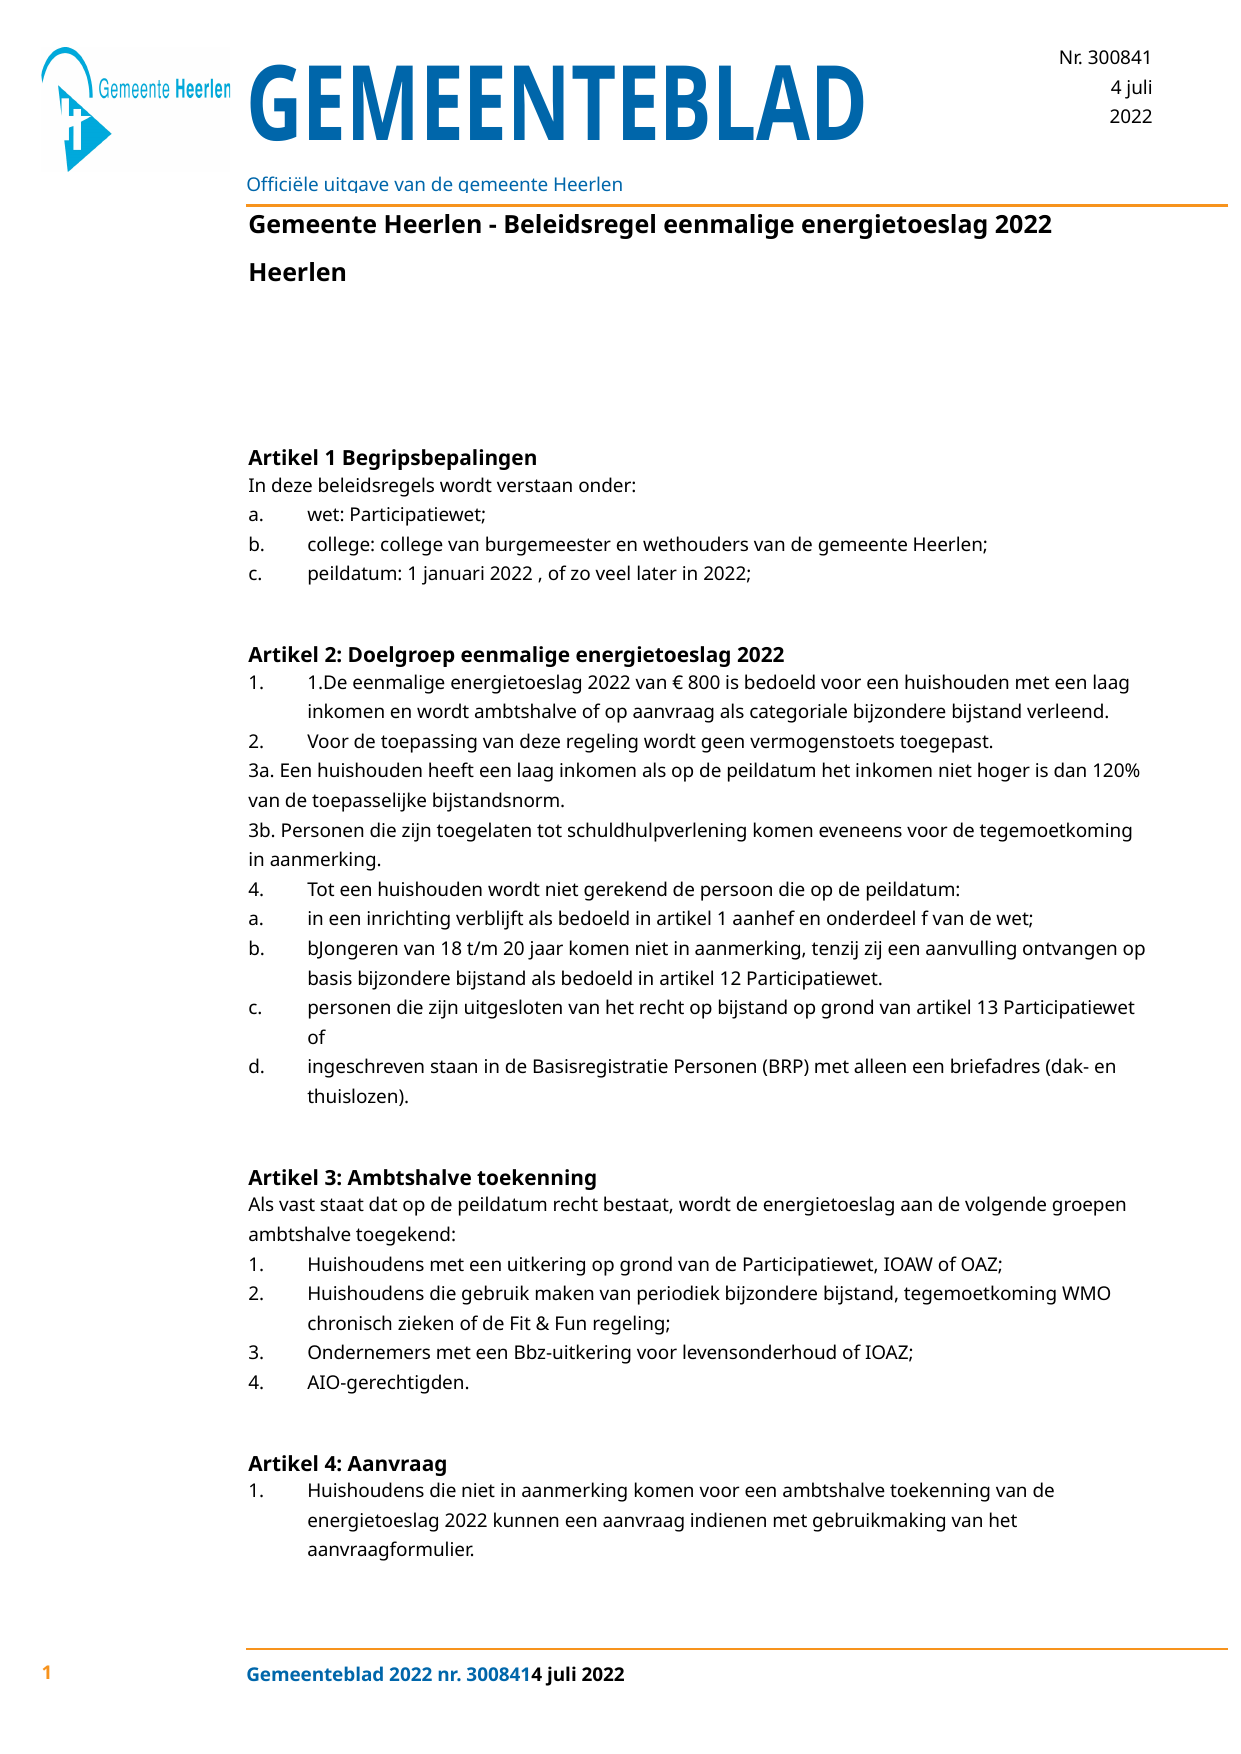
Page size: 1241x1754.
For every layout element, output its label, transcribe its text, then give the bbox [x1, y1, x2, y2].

list Tot een huishouden wordt niet gerekend de persoon die op de peildatum: [248, 876, 1152, 902]
text Artikel 2: Doelgroep eenmalige energietoeslag 2022 [248, 641, 1152, 669]
list AIO-gerechtigden. [248, 1369, 1152, 1395]
text 3a. Een huishouden heeft een laag inkomen als op de peildatum het inkomen niet hoger is dan 120% van de toepasselijke bijstandsnorm. [248, 758, 1152, 813]
list bJongeren van 18 t/m 20 jaar komen niet in aanmerking, tenzij zij een aanvulling ontvangen op basis bijzondere bijstand als bedoeld in artikel 12 Participatiewet. [248, 935, 1152, 991]
list personen die zijn uitgesloten van het recht op bijstand op grond van artikel 13 Participatiewet of [248, 994, 1152, 1050]
list Huishoudens met een uitkering op grond van de Participatiewet, IOAW of OAZ; [248, 1251, 1152, 1276]
list Huishoudens die niet in aanmerking komen voor een ambtshalve toekenning van de energietoeslag 2022 kunnen een aanvraag indienen met gebruikmaking van het aanvraagformulier. [248, 1477, 1152, 1562]
list 1.De eenmalige energietoeslag 2022 van € 800 is bedoeld voor een huishouden met een laag inkomen en wordt ambtshalve of op aanvraag als categoriale bijzondere bijstand verleend. [248, 669, 1152, 724]
list peildatum: 1 januari 2022 , of zo veel later in 2022; [248, 561, 1152, 586]
text Artikel 1 Begripsbepalingen [248, 443, 1152, 472]
list Huishoudens die gebruik maken van periodiek bijzondere bijstand, tegemoetkoming WMO chronisch zieken of de Fit & Fun regeling; [248, 1280, 1152, 1336]
list in een inrichting verblijft als bedoeld in artikel 1 aanhef en onderdeel f van de wet; [248, 906, 1152, 931]
list Voor de toepassing van deze regeling wordt geen vermogenstoets toegepast. [248, 728, 1152, 754]
text In deze beleidsregels wordt verstaan onder: [248, 472, 1152, 497]
text Artikel 3: Ambtshalve toekenning [248, 1163, 1152, 1192]
list wet: Participatiewet; [248, 501, 1152, 527]
list college: college van burgemeester en wethouders van de gemeente Heerlen; [248, 531, 1152, 557]
picture [41, 47, 231, 172]
list Ondernemers met een Bbz-uitkering voor levensonderhoud of IOAZ; [248, 1339, 1152, 1365]
text Gemeente Heerlen - Beleidsregel eenmalige energietoeslag 2022 Heerlen [248, 207, 1152, 288]
text Artikel 4: Aanvraag [248, 1449, 1152, 1477]
text Als vast staat dat op de peildatum recht bestaat, wordt de energietoeslag aan de volgende groepen ambtshalve toegekend: [248, 1192, 1152, 1247]
picture [41, 47, 59, 70]
list ingeschreven staan in de Basisregistratie Personen (BRP) met alleen een briefadres (dak- en thuislozen). [248, 1053, 1152, 1109]
text 3b. Personen die zijn toegelaten tot schuldhulpverlening komen eveneens voor de tegemoetkoming in aanmerking. [248, 817, 1152, 872]
